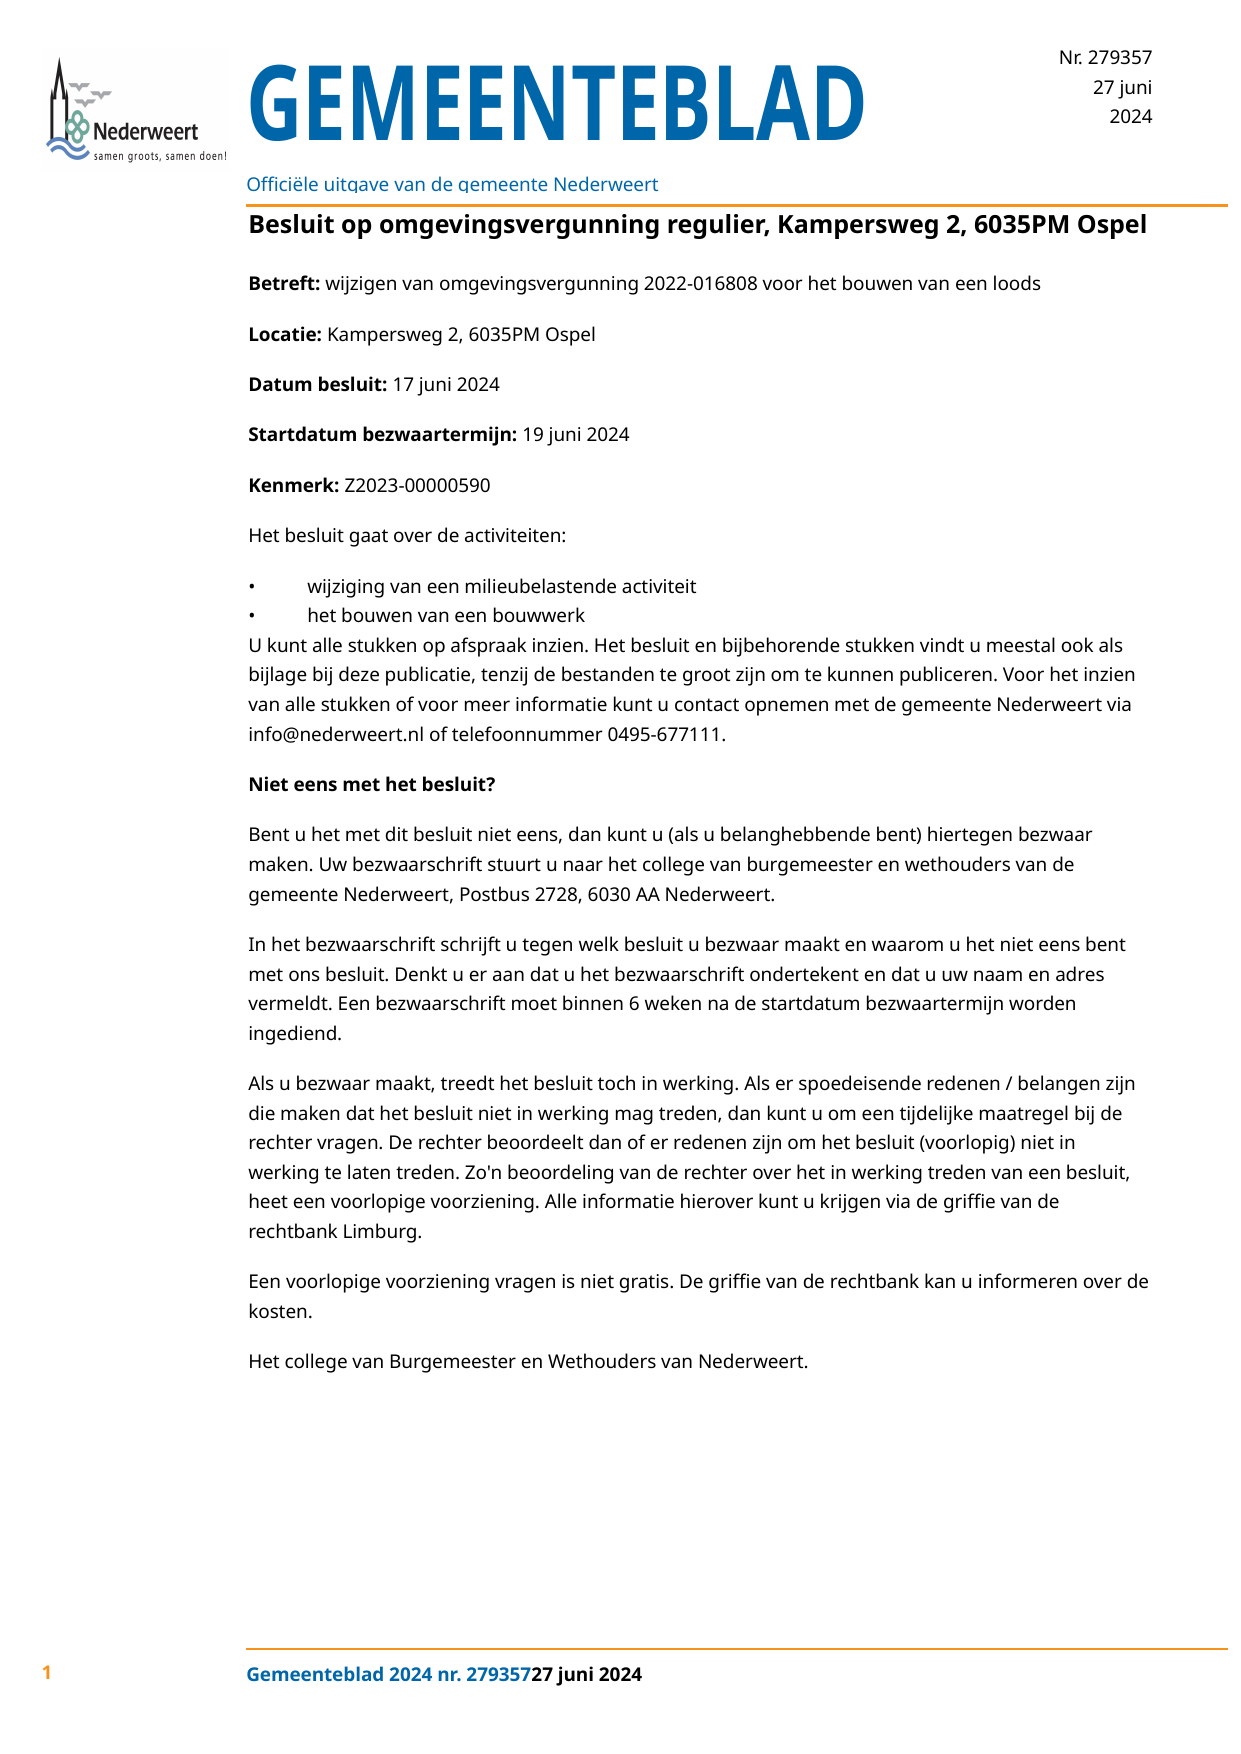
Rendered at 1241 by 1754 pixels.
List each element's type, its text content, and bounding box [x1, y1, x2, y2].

text U kunt alle stukken op afspraak inzien. Het besluit en bijbehorende stukken vindt u meestal ook als bijlage bij deze publicatie, tenzij de bestanden te groot zijn om te kunnen publiceren. Voor het inzien van alle stukken of voor meer informatie kunt u contact opnemen met de gemeente Nederweert via info@nederweert.nl of telefoonnummer 0495-677111. [248, 632, 1152, 746]
text Niet eens met het besluit? [248, 771, 1152, 797]
text Locatie: Kampersweg 2, 6035PM Ospel [248, 321, 1152, 346]
text Het besluit gaat over de activiteiten: [248, 522, 1152, 548]
text Het college van Burgemeester en Wethouders van Nederweert. [248, 1349, 1152, 1374]
text Besluit op omgevingsvergunning regulier, Kampersweg 2, 6035PM Ospel [248, 207, 1152, 241]
picture [41, 47, 231, 172]
text In het bezwaarschrift schrijft u tegen welk besluit u bezwaar maakt en waarom u het niet eens bent met ons besluit. Denkt u er aan dat u het bezwaarschrift ondertekent en dat u uw naam en adres vermeldt. Een bezwaarschrift moet binnen 6 weken na de startdatum bezwaartermijn worden ingediend. [248, 931, 1152, 1046]
text Startdatum bezwaartermijn: 19 juni 2024 [248, 422, 1152, 447]
list het bouwen van een bouwwerk [248, 602, 1152, 628]
text Een voorlopige voorziening vragen is niet gratis. De griffie van de rechtbank kan u informeren over de kosten. [248, 1269, 1152, 1324]
list wijziging van een milieubelastende activiteit [248, 573, 1152, 598]
text Datum besluit: 17 juni 2024 [248, 371, 1152, 397]
text Betreft: wijzigen van omgevingsvergunning 2022-016808 voor het bouwen van een loods [248, 270, 1152, 296]
text Kenmerk: Z2023-00000590 [248, 472, 1152, 498]
text Als u bezwaar maakt, treedt het besluit toch in werking. Als er spoedeisende redenen / belangen zijn die maken dat het besluit niet in werking mag treden, dan kunt u om een tijdelijke maatregel bij de rechter vragen. De rechter beoordeelt dan of er redenen zijn om het besluit (voorlopig) niet in werking te laten treden. Zo'n beoordeling van de rechter over het in werking treden van een besluit, heet een voorlopige voorziening. Alle informatie hierover kunt u krijgen via de griffie van de rechtbank Limburg. [248, 1070, 1152, 1244]
text Bent u het met dit besluit niet eens, dan kunt u (als u belanghebbende bent) hiertegen bezwaar maken. Uw bezwaarschrift stuurt u naar het college van burgemeester en wethouders van de gemeente Nederweert, Postbus 2728, 6030 AA Nederweert. [248, 822, 1152, 906]
